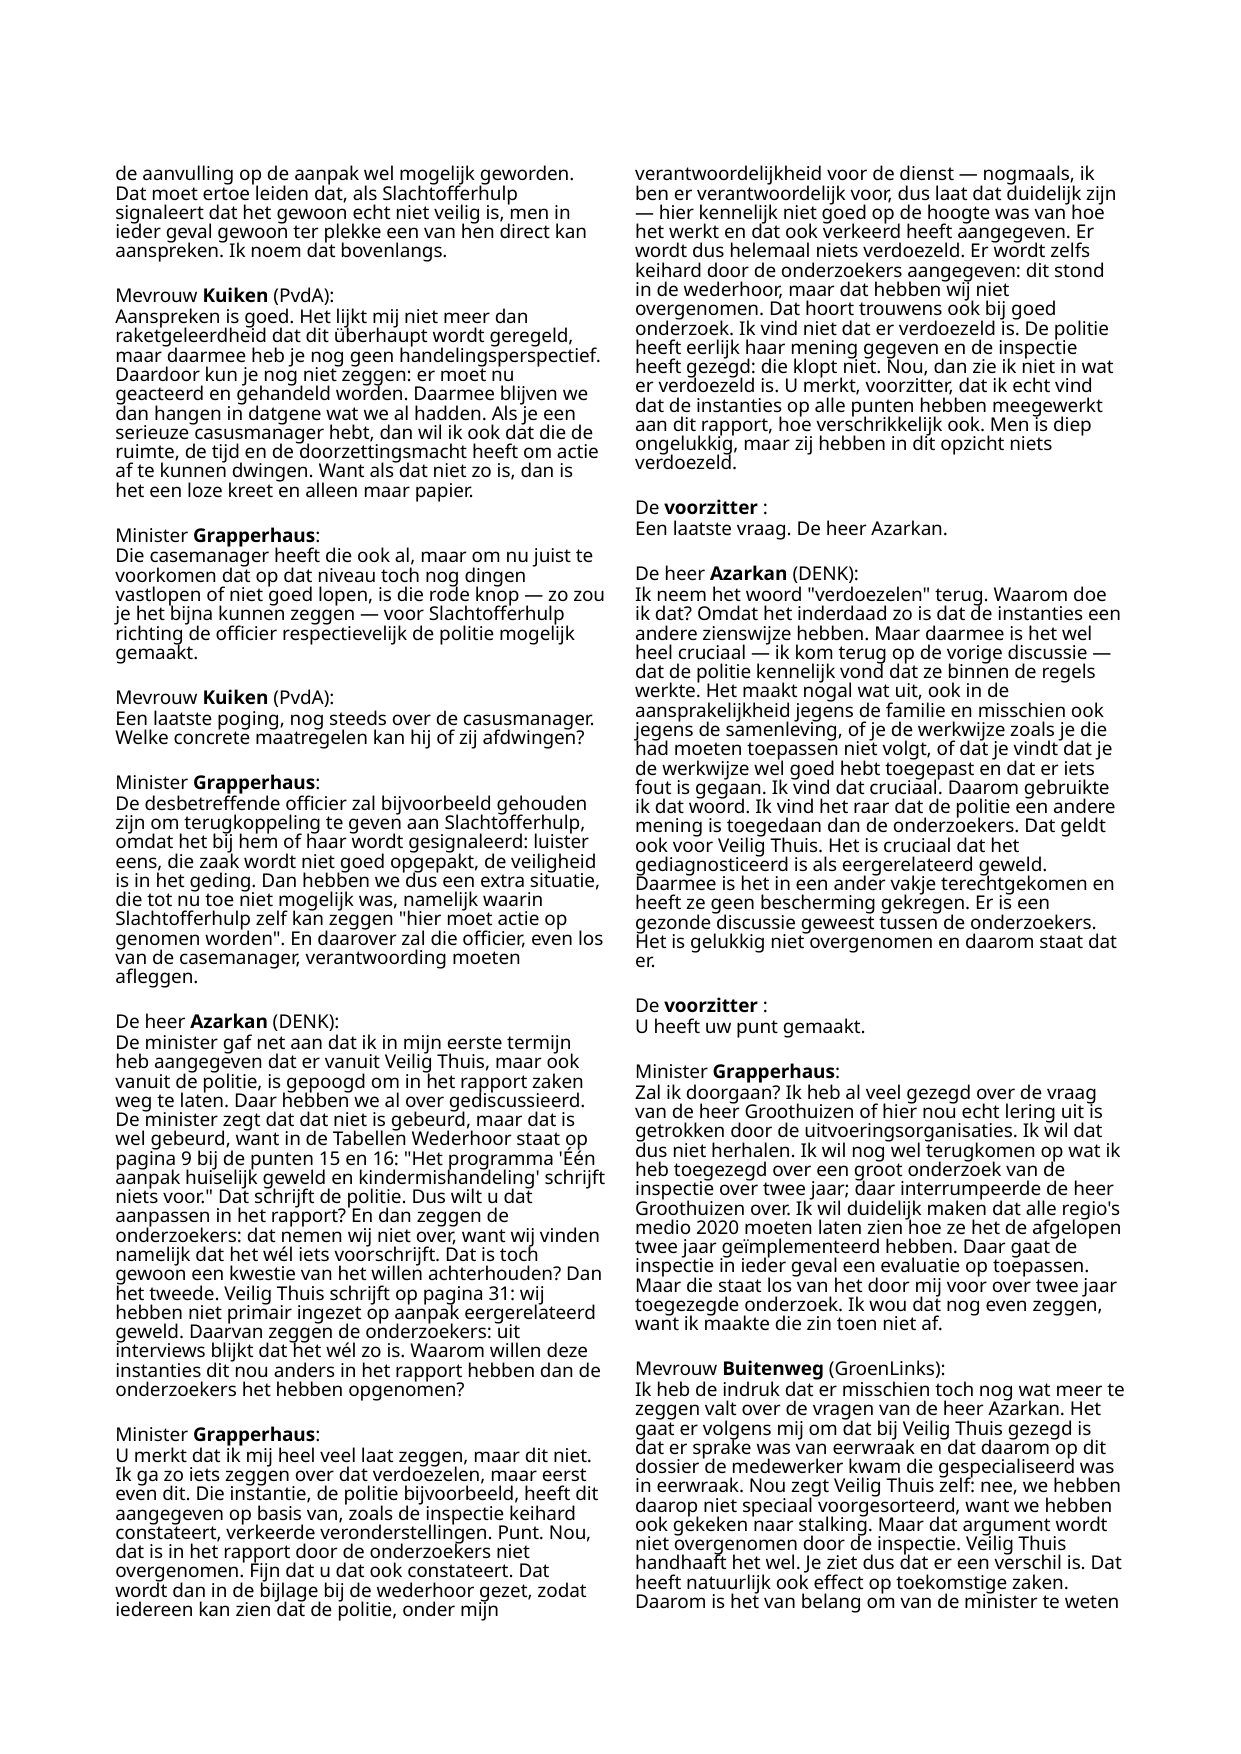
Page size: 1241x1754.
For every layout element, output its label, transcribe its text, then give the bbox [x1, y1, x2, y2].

text verantwoordelijkheid voor de dienst — nogmaals, ik ben er verantwoordelijk voor, dus laat dat duidelijk zijn — hier kennelijk niet goed op de hoogte was van hoe het werkt en dat ook verkeerd heeft aangegeven. Er wordt dus helemaal niets verdoezeld. Er wordt zelfs keihard door de onderzoekers aangegeven: dit stond in de wederhoor, maar dat hebben wij niet overgenomen. Dat hoort trouwens ook bij goed onderzoek. Ik vind niet dat er verdoezeld is. De politie heeft eerlijk haar mening gegeven en de inspectie heeft gezegd: die klopt niet. Nou, dan zie ik niet in wat er verdoezeld is. U merkt, voorzitter, dat ik echt vind dat de instanties op alle punten hebben meegewerkt aan dit rapport, hoe verschrikkelijk ook. Men is diep ongelukkig, maar zij hebben in dit opzicht niets verdoezeld. [635, 165, 1125, 474]
text Ik heb de indruk dat er misschien toch nog wat meer te zeggen valt over de vragen van de heer Azarkan. Het gaat er volgens mij om dat bij Veilig Thuis gezegd is dat er sprake was van eerwraak en dat daarom op dit dossier de medewerker kwam die gespecialiseerd was in eerwraak. Nou zegt Veilig Thuis zelf: nee, we hebben daarop niet speciaal voorgesorteerd, want we hebben ook gekeken naar stalking. Maar dat argument wordt niet overgenomen door de inspectie. Veilig Thuis handhaaft het wel. Je ziet dus dat er een verschil is. Dat heeft natuurlijk ook effect op toekomstige zaken. Daarom is het van belang om van de minister te weten [635, 1381, 1125, 1612]
text Minister Grapperhaus: [115, 522, 605, 547]
text U heeft uw punt gemaakt. [635, 1018, 1125, 1037]
text Mevrouw Kuiken (PvdA): [115, 684, 605, 710]
text De heer Azarkan (DENK): [115, 1008, 605, 1034]
text De desbetreffende officier zal bijvoorbeeld gehouden zijn om terugkoppeling te geven aan Slachtofferhulp, omdat het bij hem of haar wordt gesignaleerd: luister eens, die zaak wordt niet goed opgepakt, de veiligheid is in het geding. Dan hebben we dus een extra situatie, die tot nu toe niet mogelijk was, namelijk waarin Slachtofferhulp zelf kan zeggen "hier moet actie op genomen worden". En daarover zal die officier, even los van de casemanager, verantwoording moeten afleggen. [115, 795, 605, 987]
text De minister gaf net aan dat ik in mijn eerste termijn heb aangegeven dat er vanuit Veilig Thuis, maar ook vanuit de politie, is gepoogd om in het rapport zaken weg te laten. Daar hebben we al over gediscussieerd. De minister zegt dat dat niet is gebeurd, maar dat is wel gebeurd, want in de Tabellen Wederhoor staat op pagina 9 bij de punten 15 en 16: "Het programma 'Één aanpak huiselijk geweld en kindermishandeling' schrijft niets voor." Dat schrijft de politie. Dus wilt u dat aanpassen in het rapport? En dan zeggen de onderzoekers: dat nemen wij niet over, want wij vinden namelijk dat het wél iets voorschrijft. Dat is toch gewoon een kwestie van het willen achterhouden? Dan het tweede. Veilig Thuis schrijft op pagina 31: wij hebben niet primair ingezet op aanpak eergerelateerd geweld. Daarvan zeggen de onderzoekers: uit interviews blijkt dat het wél zo is. Waarom willen deze instanties dit nou anders in het rapport hebben dan de onderzoekers het hebben opgenomen? [115, 1034, 605, 1400]
text Minister Grapperhaus: [115, 769, 605, 795]
text de aanvulling op de aanpak wel mogelijk geworden. Dat moet ertoe leiden dat, als Slachtofferhulp signaleert dat het gewoon echt niet veilig is, men in ieder geval gewoon ter plekke een van hen direct kan aanspreken. Ik noem dat bovenlangs. [115, 165, 605, 262]
text Een laatste vraag. De heer Azarkan. [635, 520, 1125, 539]
text Mevrouw Buitenweg (GroenLinks): [635, 1355, 1125, 1381]
text Mevrouw Kuiken (PvdA): [115, 282, 605, 308]
text Minister Grapperhaus: [115, 1421, 605, 1447]
text Aanspreken is goed. Het lijkt mij niet meer dan raketgeleerdheid dat dit überhaupt wordt geregeld, maar daarmee heb je nog geen handelingsperspectief. Daardoor kun je nog niet zeggen: er moet nu geacteerd en gehandeld worden. Daarmee blijven we dan hangen in datgene wat we al hadden. Als je een serieuze casusmanager hebt, dan wil ik ook dat die de ruimte, de tijd en de doorzettingsmacht heeft om actie af te kunnen dwingen. Want als dat niet zo is, dan is het een loze kreet en alleen maar papier. [115, 308, 605, 501]
text Een laatste poging, nog steeds over de casusmanager. Welke concrete maatregelen kan hij of zij afdwingen? [115, 710, 605, 748]
text Zal ik doorgaan? Ik heb al veel gezegd over de vraag van de heer Groothuizen of hier nou echt lering uit is getrokken door de uitvoeringsorganisaties. Ik wil dat dus niet herhalen. Ik wil nog wel terugkomen op wat ik heb toegezegd over een groot onderzoek van de inspectie over twee jaar; daar interrumpeerde de heer Groothuizen over. Ik wil duidelijk maken dat alle regio's medio 2020 moeten laten zien hoe ze het de afgelopen twee jaar geïmplementeerd hebben. Daar gaat de inspectie in ieder geval een evaluatie op toepassen. Maar die staat los van het door mij voor over twee jaar toegezegde onderzoek. Ik wou dat nog even zeggen, want ik maakte die zin toen niet af. [635, 1084, 1125, 1334]
text Die casemanager heeft die ook al, maar om nu juist te voorkomen dat op dat niveau toch nog dingen vastlopen of niet goed lopen, is die rode knop — zo zou je het bijna kunnen zeggen — voor Slachtofferhulp richting de officier respectievelijk de politie mogelijk gemaakt. [115, 547, 605, 663]
text U merkt dat ik mij heel veel laat zeggen, maar dit niet. Ik ga zo iets zeggen over dat verdoezelen, maar eerst even dit. Die instantie, de politie bijvoorbeeld, heeft dit aangegeven op basis van, zoals de inspectie keihard constateert, verkeerde veronderstellingen. Punt. Nou, dat is in het rapport door de onderzoekers niet overgenomen. Fijn dat u dat ook constateert. Dat wordt dan in de bijlage bij de wederhoor gezet, zodat iedereen kan zien dat de politie, onder mijn [115, 1447, 605, 1620]
text Minister Grapperhaus: [635, 1058, 1125, 1084]
text De heer Azarkan (DENK): [635, 560, 1125, 586]
text Ik neem het woord "verdoezelen" terug. Waarom doe ik dat? Omdat het inderdaad zo is dat de instanties een andere zienswijze hebben. Maar daarmee is het wel heel cruciaal — ik kom terug op de vorige discussie — dat de politie kennelijk vond dat ze binnen de regels werkte. Het maakt nogal wat uit, ook in de aansprakelijkheid jegens de familie en misschien ook jegens de samenleving, of je de werkwijze zoals je die had moeten toepassen niet volgt, of dat je vindt dat je de werkwijze wel goed hebt toegepast en dat er iets fout is gegaan. Ik vind dat cruciaal. Daarom gebruikte ik dat woord. Ik vind het raar dat de politie een andere mening is toegedaan dan de onderzoekers. Dat geldt ook voor Veilig Thuis. Het is cruciaal dat het gediagnosticeerd is als eergerelateerd geweld. Daarmee is het in een ander vakje terechtgekomen en heeft ze geen bescherming gekregen. Er is een gezonde discussie geweest tussen de onderzoekers. Het is gelukkig niet overgenomen en daarom staat dat er. [635, 586, 1125, 971]
text De voorzitter : [635, 494, 1125, 520]
text De voorzitter : [635, 992, 1125, 1018]
